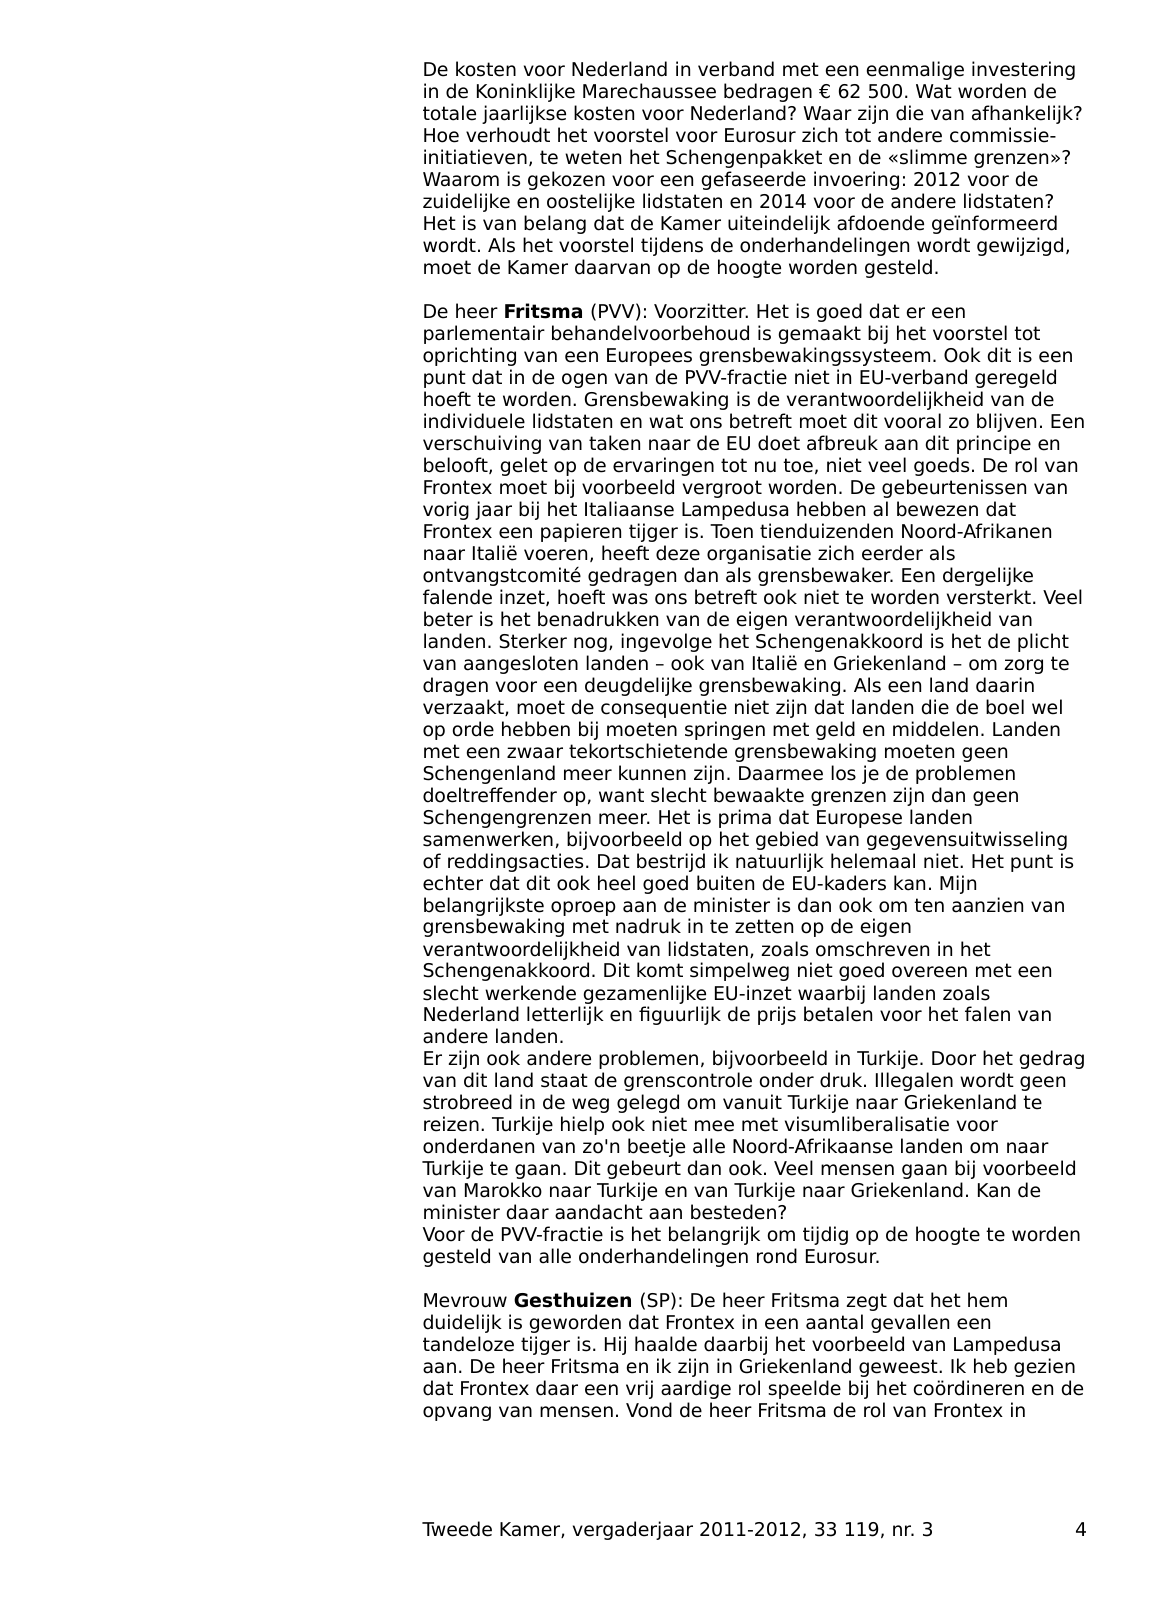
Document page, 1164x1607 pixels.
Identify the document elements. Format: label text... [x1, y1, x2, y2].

text Mevrouw Gesthuizen (SP): De heer Fritsma zegt dat het hem duidelijk is geworden dat Frontex in een aantal gevallen een tandeloze tijger is. Hij haalde daarbij het voorbeeld van Lampedusa aan. De heer Fritsma en ik zijn in Griekenland geweest. Ik heb gezien dat Frontex daar een vrij aardige rol speelde bij het coördineren en de opvang van mensen. Vond de heer Fritsma de rol van Frontex in [422, 1290, 1087, 1422]
text Voor de PVV-fractie is het belangrijk om tijdig op de hoogte te worden gesteld van alle onderhandelingen rond Eurosur. [422, 1224, 1087, 1268]
text De heer Fritsma (PVV): Voorzitter. Het is goed dat er een parlementair behandelvoorbehoud is gemaakt bij het voorstel tot oprichting van een Europees grensbewakingssysteem. Ook dit is een punt dat in de ogen van de PVV-fractie niet in EU-verband geregeld hoeft te worden. Grensbewaking is de verantwoordelijkheid van de individuele lidstaten en wat ons betreft moet dit vooral zo blijven. Een verschuiving van taken naar de EU doet afbreuk aan dit principe en belooft, gelet op de ervaringen tot nu toe, niet veel goeds. De rol van Frontex moet bij voorbeeld vergroot worden. De gebeurtenissen van vorig jaar bij het Italiaanse Lampedusa hebben al bewezen dat Frontex een papieren tijger is. Toen tienduizenden Noord-Afrikanen naar Italië voeren, heeft deze organisatie zich eerder als ontvangstcomité gedragen dan als grensbewaker. Een dergelijke falende inzet, hoeft was ons betreft ook niet te worden versterkt. Veel beter is het benadrukken van de eigen verantwoordelijkheid van landen. Sterker nog, ingevolge het Schengenakkoord is het de plicht van aangesloten landen – ook van Italië en Griekenland – om zorg te dragen voor een deugdelijke grensbewaking. Als een land daarin verzaakt, moet de consequentie niet zijn dat landen die de boel wel op orde hebben bij moeten springen met geld en middelen. Landen met een zwaar tekortschietende grensbewaking moeten geen Schengenland meer kunnen zijn. Daarmee los je de problemen doeltreffender op, want slecht bewaakte grenzen zijn dan geen Schengengrenzen meer. Het is prima dat Europese landen samenwerken, bijvoorbeeld op het gebied van gegevensuitwisseling of reddingsacties. Dat bestrijd ik natuurlijk helemaal niet. Het punt is echter dat dit ook heel goed buiten de EU-kaders kan. Mijn belangrijkste oproep aan de minister is dan ook om ten aanzien van grensbewaking met nadruk in te zetten op de eigen verantwoordelijkheid van lidstaten, zoals omschreven in het Schengenakkoord. Dit komt simpelweg niet goed overeen met een slecht werkende gezamenlijke EU-inzet waarbij landen zoals Nederland letterlijk en figuurlijk de prijs betalen voor het falen van andere landen. [422, 301, 1087, 1048]
text Hoe verhoudt het voorstel voor Eurosur zich tot andere commissie-initiatieven, te weten het Schengenpakket en de «slimme grenzen»? Waarom is gekozen voor een gefaseerde invoering: 2012 voor de zuidelijke en oostelijke lidstaten en 2014 voor de andere lidstaten? Het is van belang dat de Kamer uiteindelijk afdoende geïnformeerd wordt. Als het voorstel tijdens de onderhandelingen wordt gewijzigd, moet de Kamer daarvan op de hoogte worden gesteld. [422, 125, 1087, 279]
text De kosten voor Nederland in verband met een eenmalige investering in de Koninklijke Marechaussee bedragen € 62 500. Wat worden de totale jaarlijkse kosten voor Nederland? Waar zijn die van afhankelijk? [422, 59, 1087, 125]
text Er zijn ook andere problemen, bijvoorbeeld in Turkije. Door het gedrag van dit land staat de grenscontrole onder druk. Illegalen wordt geen strobreed in de weg gelegd om vanuit Turkije naar Griekenland te reizen. Turkije hielp ook niet mee met visumliberalisatie voor onderdanen van zo'n beetje alle Noord-Afrikaanse landen om naar Turkije te gaan. Dit gebeurt dan ook. Veel mensen gaan bij voorbeeld van Marokko naar Turkije en van Turkije naar Griekenland. Kan de minister daar aandacht aan besteden? [422, 1048, 1087, 1224]
